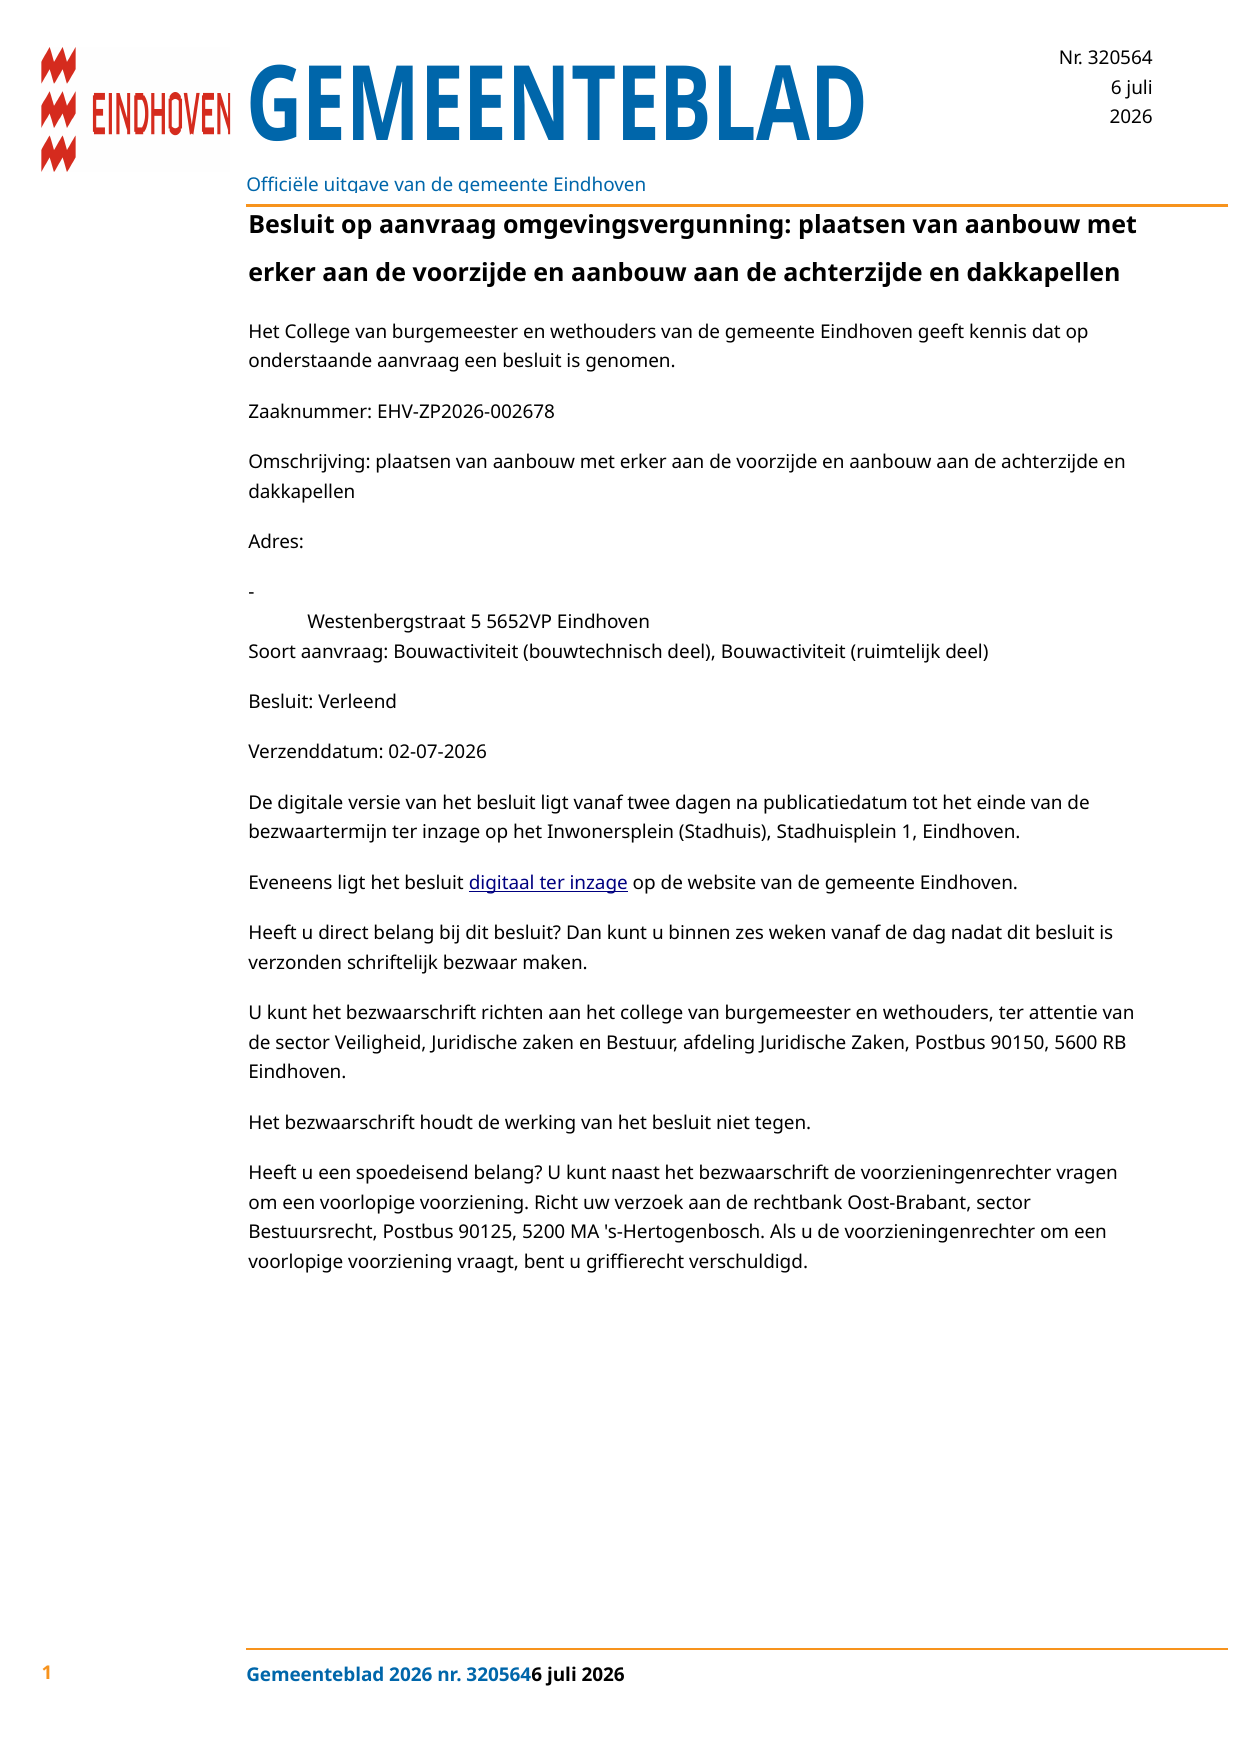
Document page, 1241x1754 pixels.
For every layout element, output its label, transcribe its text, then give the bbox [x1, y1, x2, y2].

picture [41, 47, 231, 172]
text Heeft u direct belang bij dit besluit? Dan kunt u binnen zes weken vanaf de dag nadat dit besluit is verzonden schriftelijk bezwaar maken. [248, 919, 1152, 975]
text Het College van burgemeester en wethouders van de gemeente Eindhoven geeft kennis dat op onderstaande aanvraag een besluit is genomen. [248, 318, 1152, 373]
list Westenbergstraat 5 5652VP Eindhoven [248, 608, 1152, 634]
text Het bezwaarschrift houdt de werking van het besluit niet tegen. [248, 1109, 1152, 1135]
text Verzenddatum: 02-07-2026 [248, 739, 1152, 764]
text Omschrijving: plaatsen van aanbouw met erker aan de voorzijde en aanbouw aan de achterzijde en dakkapellen [248, 448, 1152, 504]
text Soort aanvraag: Bouwactiviteit (bouwtechnisch deel), Bouwactiviteit (ruimtelijk deel) [248, 638, 1152, 664]
text Eveneens ligt het besluit digitaal ter inzage op de website van de gemeente Eindhoven. [248, 869, 1152, 895]
text Besluit: Verleend [248, 688, 1152, 714]
text U kunt het bezwaarschrift richten aan het college van burgemeester en wethouders, ter attentie van de sector Veiligheid, Juridische zaken en Bestuur, afdeling Juridische Zaken, Postbus 90150, 5600 RB Eindhoven. [248, 999, 1152, 1084]
text Heeft u een spoedeisend belang? U kunt naast het bezwaarschrift de voorzieningenrechter vragen om een voorlopige voorziening. Richt uw verzoek aan de rechtbank Oost-Brabant, sector Bestuursrecht, Postbus 90125, 5200 MA 's-Hertogenbosch. Als u de voorzieningenrechter om een voorlopige voorziening vraagt, bent u griffierecht verschuldigd. [248, 1159, 1152, 1274]
text Besluit op aanvraag omgevingsvergunning: plaatsen van aanbouw met erker aan de voorzijde en aanbouw aan de achterzijde en dakkapellen [248, 207, 1152, 288]
text Zaaknummer: EHV-ZP2026-002678 [248, 398, 1152, 424]
text De digitale versie van het besluit ligt vanaf twee dagen na publicatiedatum tot het einde van de bezwaartermijn ter inzage op het Inwonersplein (Stadhuis), Stadhuisplein 1, Eindhoven. [248, 789, 1152, 844]
text Adres: [248, 528, 1152, 554]
